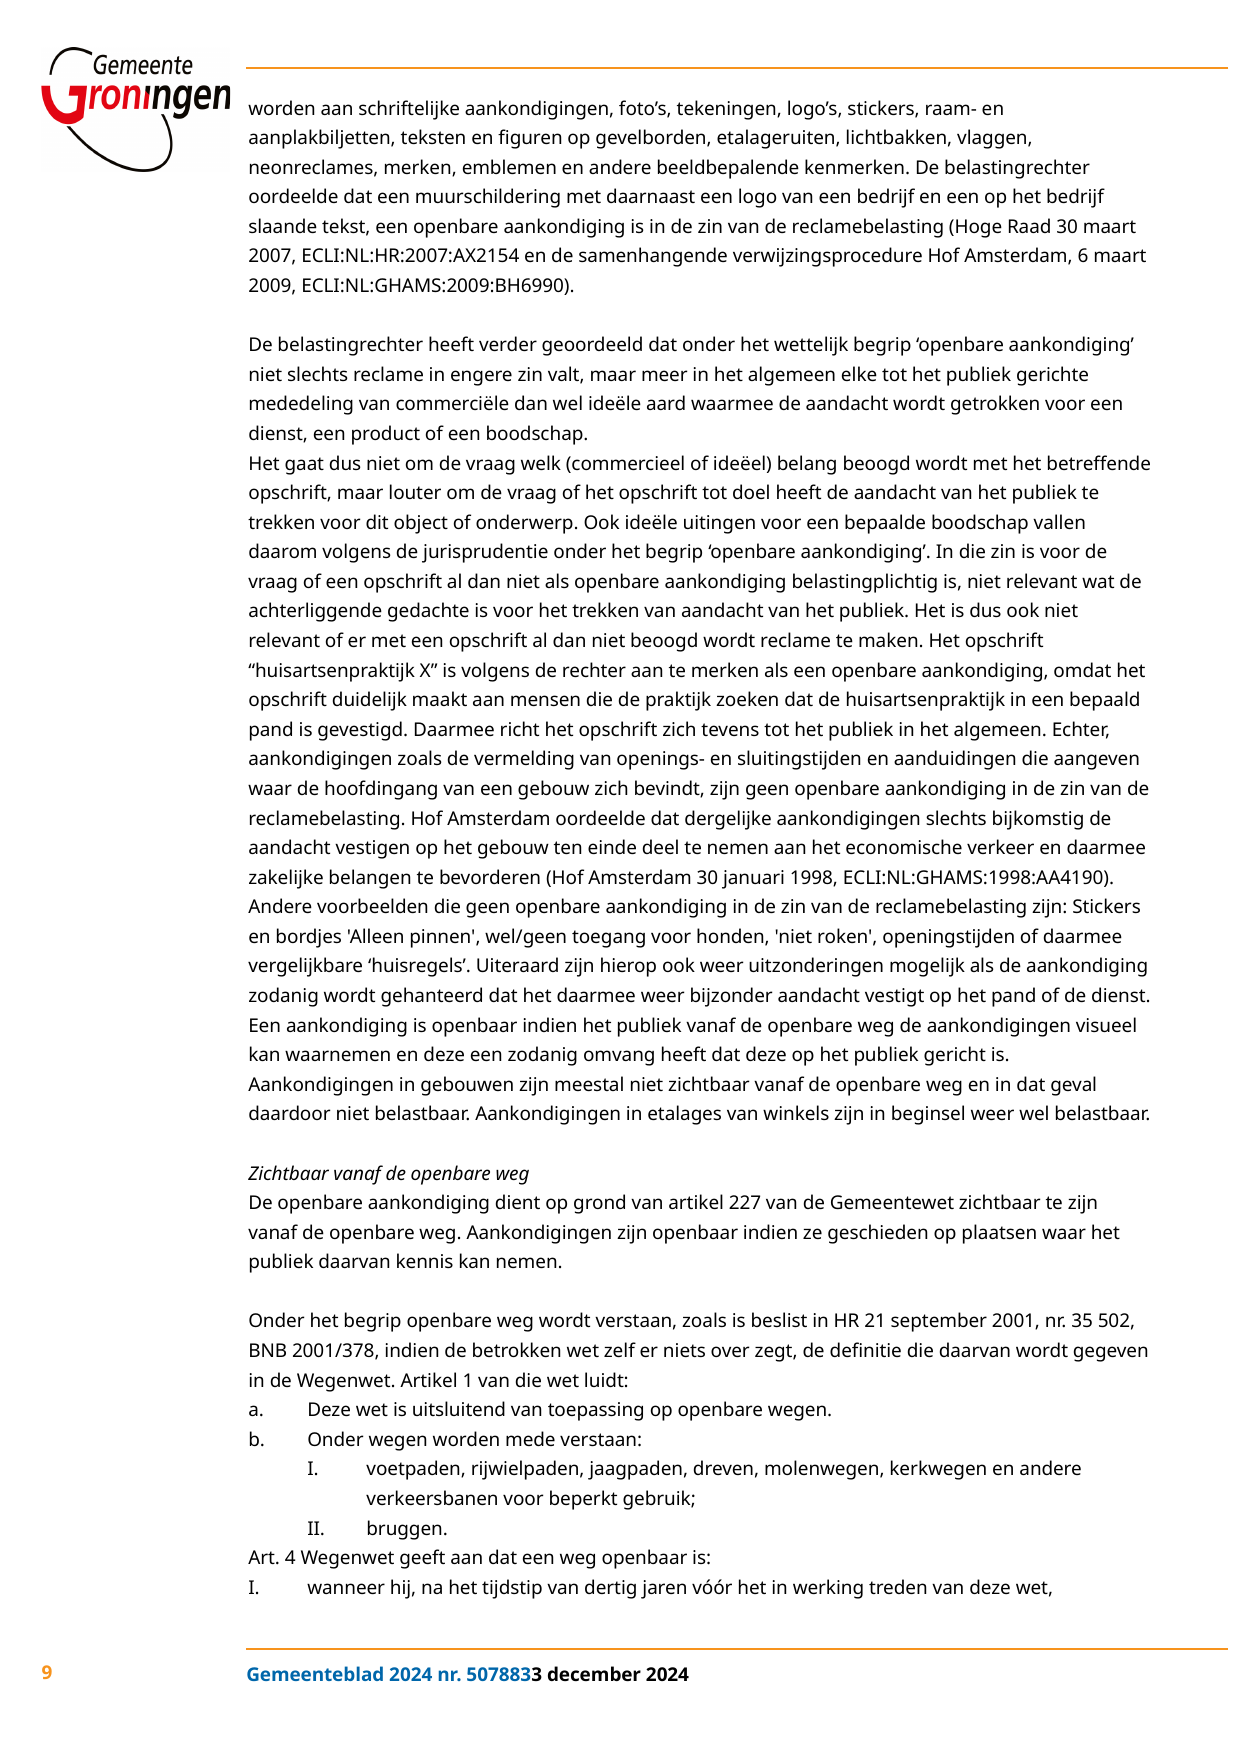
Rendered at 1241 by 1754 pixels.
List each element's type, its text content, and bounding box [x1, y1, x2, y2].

text worden aan schriftelijke aankondigingen, foto’s, tekeningen, logo’s, stickers, raam- en aanplakbiljetten, teksten en figuren op gevelborden, etalageruiten, lichtbakken, vlaggen, neonreclames, merken, emblemen en andere beeldbepalende kenmerken. De belastingrechter oordeelde dat een muurschildering met daarnaast een logo van een bedrijf en een op het bedrijf slaande tekst, een openbare aankondiging is in de zin van de reclamebelasting (Hoge Raad 30 maart 2007, ECLI:NL:HR:2007:AX2154 en de samenhangende verwijzingsprocedure Hof Amsterdam, 6 maart 2009, ECLI:NL:GHAMS:2009:BH6990). [248, 95, 1152, 298]
text De openbare aankondiging dient op grond van artikel 227 van de Gemeentewet zichtbaar te zijn vanaf de openbare weg. Aankondigingen zijn openbaar indien ze geschieden op plaatsen waar het publiek daarvan kennis kan nemen. [248, 1189, 1152, 1274]
text Een aankondiging is openbaar indien het publiek vanaf de openbare weg de aankondigingen visueel kan waarnemen en deze een zodanig omvang heeft dat deze op het publiek gericht is. Aankondigingen in gebouwen zijn meestal niet zichtbaar vanaf de openbare weg en in dat geval daardoor niet belastbaar. Aankondigingen in etalages van winkels zijn in beginsel weer wel belastbaar. [248, 1012, 1152, 1126]
text Onder het begrip openbare weg wordt verstaan, zoals is beslist in HR 21 september 2001, nr. 35 502, BNB 2001/378, indien de betrokken wet zelf er niets over zegt, de definitie die daarvan wordt gegeven in de Wegenwet. Artikel 1 van die wet luidt: [248, 1308, 1152, 1393]
text Zichtbaar vanaf de openbare weg [248, 1160, 1152, 1186]
picture [41, 47, 231, 172]
text Art. 4 Wegenwet geeft aan dat een weg openbaar is: [248, 1544, 1152, 1570]
list wanneer hij, na het tijdstip van dertig jaren vóór het in werking treden van deze wet, [248, 1574, 1152, 1600]
list Deze wet is uitsluitend van toepassing op openbare wegen. [248, 1396, 1152, 1422]
list voetpaden, rijwielpaden, jaagpaden, dreven, molenwegen, kerkwegen en andere verkeersbanen voor beperkt gebruik; [307, 1456, 1152, 1511]
list Onder wegen worden mede verstaan: [248, 1426, 1152, 1452]
text Het gaat dus niet om de vraag welk (commercieel of ideëel) belang beoogd wordt met het betreffende opschrift, maar louter om de vraag of het opschrift tot doel heeft de aandacht van het publiek te trekken voor dit object of onderwerp. Ook ideële uitingen voor een bepaalde boodschap vallen daarom volgens de jurisprudentie onder het begrip ‘openbare aankondiging’. In die zin is voor de vraag of een opschrift al dan niet als openbare aankondiging belastingplichtig is, niet relevant wat de achterliggende gedachte is voor het trekken van aandacht van het publiek. Het is dus ook niet relevant of er met een opschrift al dan niet beoogd wordt reclame te maken. Het opschrift “huisartsenpraktijk X” is volgens de rechter aan te merken als een openbare aankondiging, omdat het opschrift duidelijk maakt aan mensen die de praktijk zoeken dat de huisartsenpraktijk in een bepaald pand is gevestigd. Daarmee richt het opschrift zich tevens tot het publiek in het algemeen. Echter, aankondigingen zoals de vermelding van openings- en sluitingstijden en aanduidingen die aangeven waar de hoofdingang van een gebouw zich bevindt, zijn geen openbare aankondiging in de zin van de reclamebelasting. Hof Amsterdam oordeelde dat dergelijke aankondigingen slechts bijkomstig de aandacht vestigen op het gebouw ten einde deel te nemen aan het economische verkeer en daarmee zakelijke belangen te bevorderen (Hof Amsterdam 30 januari 1998, ECLI:NL:GHAMS:1998:AA4190). Andere voorbeelden die geen openbare aankondiging in de zin van de reclamebelasting zijn: Stickers en bordjes 'Alleen pinnen', wel/geen toegang voor honden, 'niet roken', openingstijden of daarmee vergelijkbare ‘huisregels’. Uiteraard zijn hierop ook weer uitzonderingen mogelijk als de aankondiging zodanig wordt gehanteerd dat het daarmee weer bijzonder aandacht vestigt op het pand of de dienst. [248, 450, 1152, 1008]
list bruggen. [307, 1515, 1152, 1541]
text De belastingrechter heeft verder geoordeeld dat onder het wettelijk begrip ‘openbare aankondiging’ niet slechts reclame in engere zin valt, maar meer in het algemeen elke tot het publiek gerichte mededeling van commerciële dan wel ideële aard waarmee de aandacht wordt getrokken voor een dienst, een product of een boodschap. [248, 331, 1152, 446]
